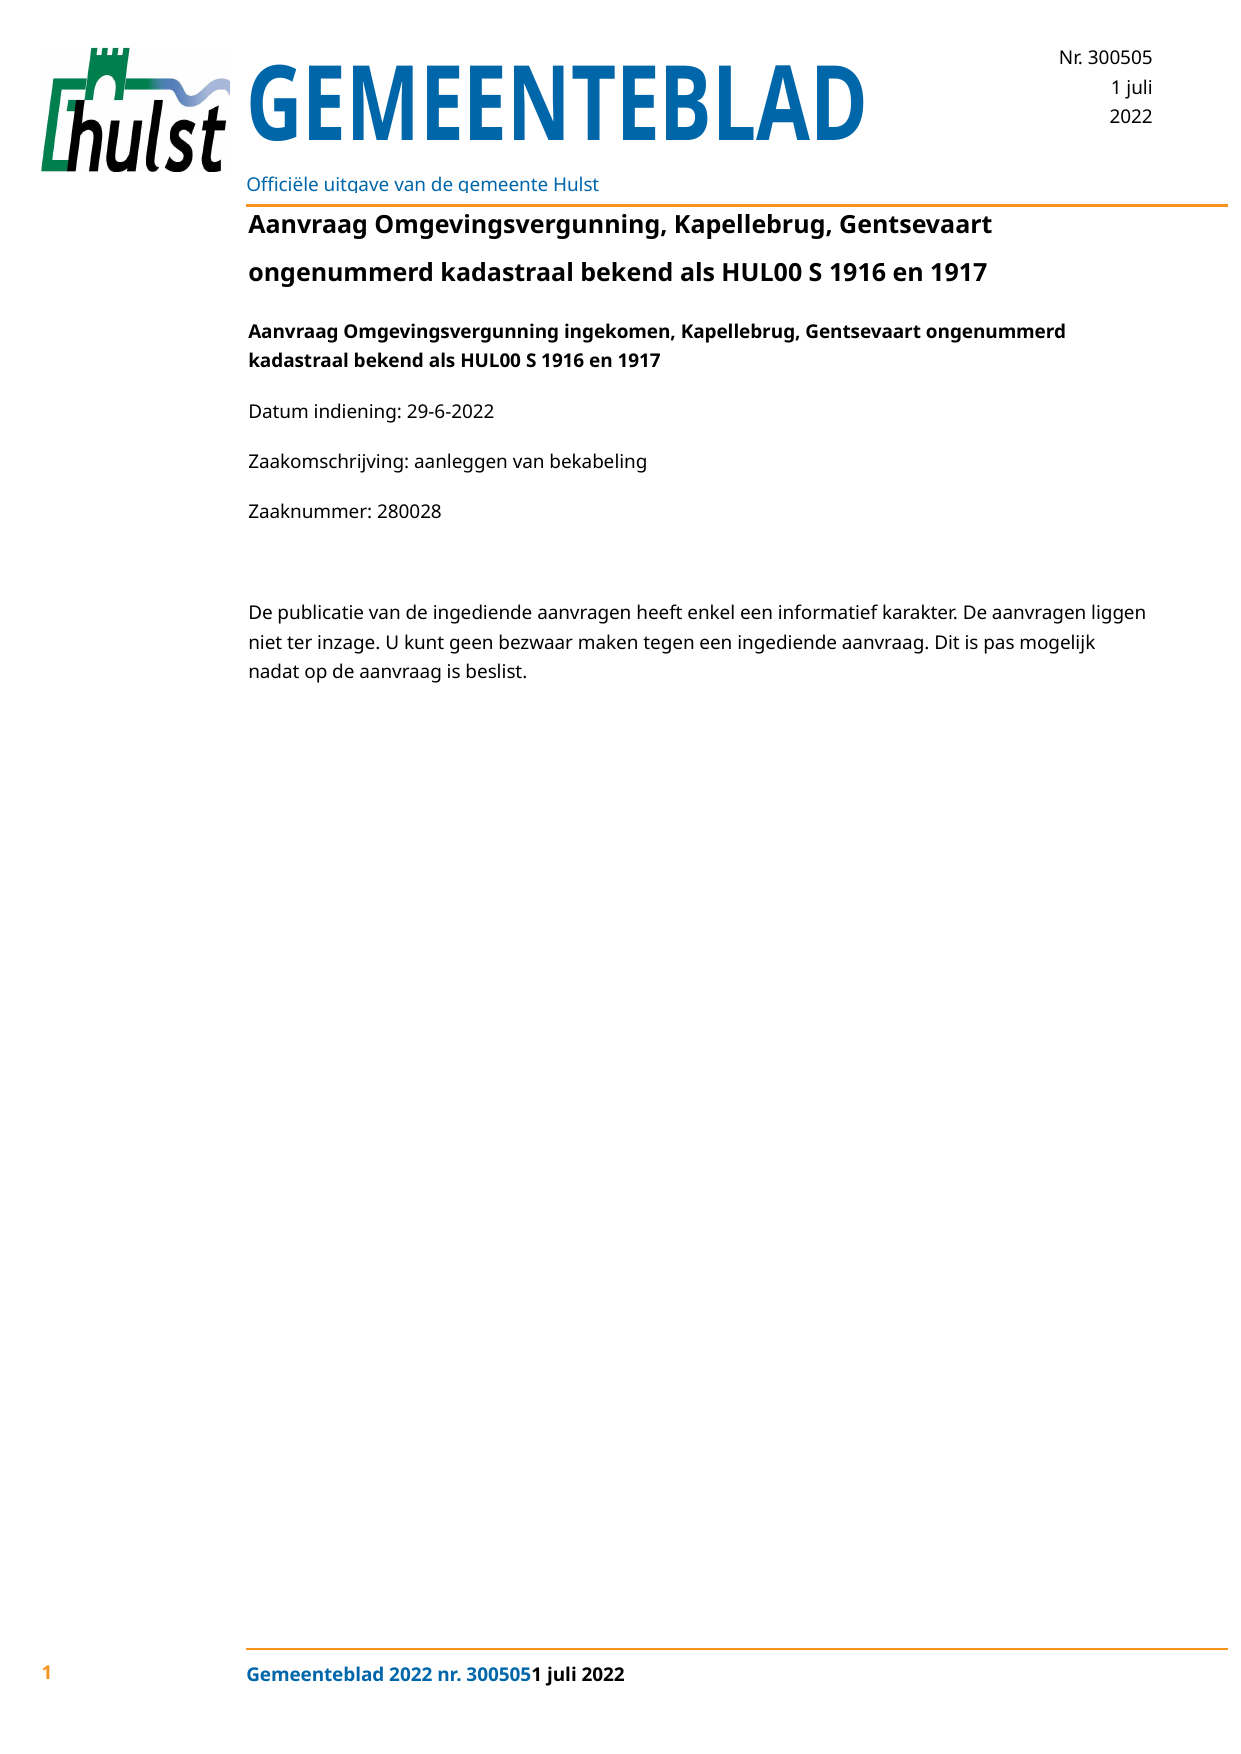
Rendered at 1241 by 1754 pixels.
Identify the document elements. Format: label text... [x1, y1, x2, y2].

text Datum indiening: 29-6-2022 [248, 398, 1152, 424]
text Aanvraag Omgevingsvergunning ingekomen, Kapellebrug, Gentsevaart ongenummerd kadastraal bekend als HUL00 S 1916 en 1917 [248, 318, 1152, 373]
picture [41, 47, 231, 172]
text Aanvraag Omgevingsvergunning, Kapellebrug, Gentsevaart ongenummerd kadastraal bekend als HUL00 S 1916 en 1917 [248, 207, 1152, 288]
text Zaaknummer: 280028 [248, 499, 1152, 524]
text Zaakomschrijving: aanleggen van bekabeling [248, 448, 1152, 474]
text De publicatie van de ingediende aanvragen heeft enkel een informatief karakter. De aanvragen liggen niet ter inzage. U kunt geen bezwaar maken tegen een ingediende aanvraag. Dit is pas mogelijk nadat op de aanvraag is beslist. [248, 599, 1152, 684]
